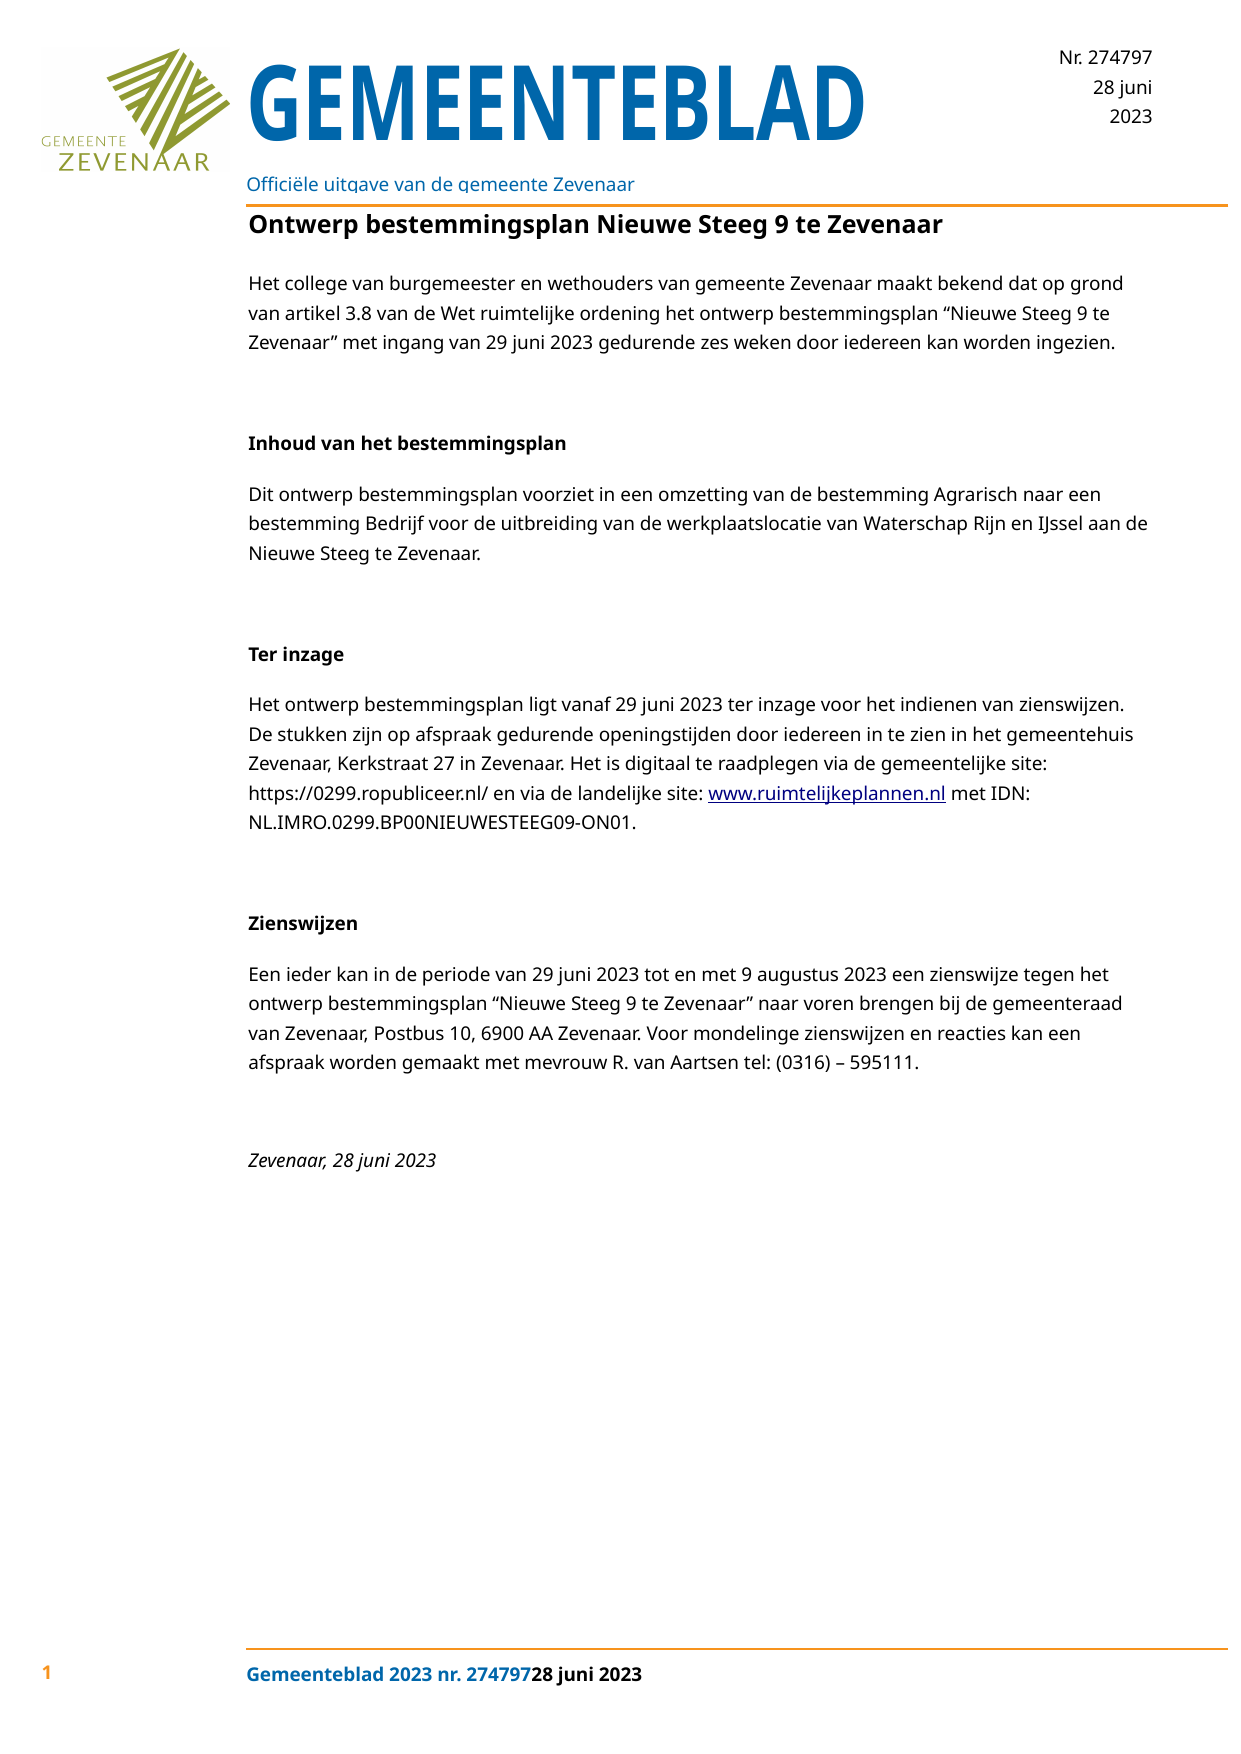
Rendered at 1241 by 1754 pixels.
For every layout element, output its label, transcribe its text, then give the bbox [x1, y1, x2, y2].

text Het college van burgemeester en wethouders van gemeente Zevenaar maakt bekend dat op grond van artikel 3.8 van de Wet ruimtelijke ordening het ontwerp bestemmingsplan “Nieuwe Steeg 9 te Zevenaar” met ingang van 29 juni 2023 gedurende zes weken door iedereen kan worden ingezien. [248, 270, 1152, 355]
text Dit ontwerp bestemmingsplan voorziet in een omzetting van de bestemming Agrarisch naar een bestemming Bedrijf voor de uitbreiding van de werkplaatslocatie van Waterschap Rijn en IJssel aan de Nieuwe Steeg te Zevenaar. [248, 481, 1152, 566]
text Zevenaar, 28 juni 2023 [248, 1148, 1152, 1173]
text Zienswijzen [248, 910, 1152, 936]
text Ontwerp bestemmingsplan Nieuwe Steeg 9 te Zevenaar [248, 207, 1152, 241]
picture [41, 47, 231, 172]
text Inhoud van het bestemmingsplan [248, 430, 1152, 456]
text Een ieder kan in de periode van 29 juni 2023 tot en met 9 augustus 2023 een zienswijze tegen het ontwerp bestemmingsplan “Nieuwe Steeg 9 te Zevenaar” naar voren brengen bij de gemeenteraad van Zevenaar, Postbus 10, 6900 AA Zevenaar. Voor mondelinge zienswijzen en reacties kan een afspraak worden gemaakt met mevrouw R. van Aartsen tel: (0316) – 595111. [248, 961, 1152, 1075]
text Ter inzage [248, 641, 1152, 666]
text Het ontwerp bestemmingsplan ligt vanaf 29 juni 2023 ter inzage voor het indienen van zienswijzen. De stukken zijn op afspraak gedurende openingstijden door iedereen in te zien in het gemeentehuis Zevenaar, Kerkstraat 27 in Zevenaar. Het is digitaal te raadplegen via de gemeentelijke site: https://0299.ropubliceer.nl/ en via de landelijke site: www.ruimtelijkeplannen.nl met IDN: NL.IMRO.0299.BP00NIEUWESTEEG09-ON01. [248, 691, 1152, 835]
